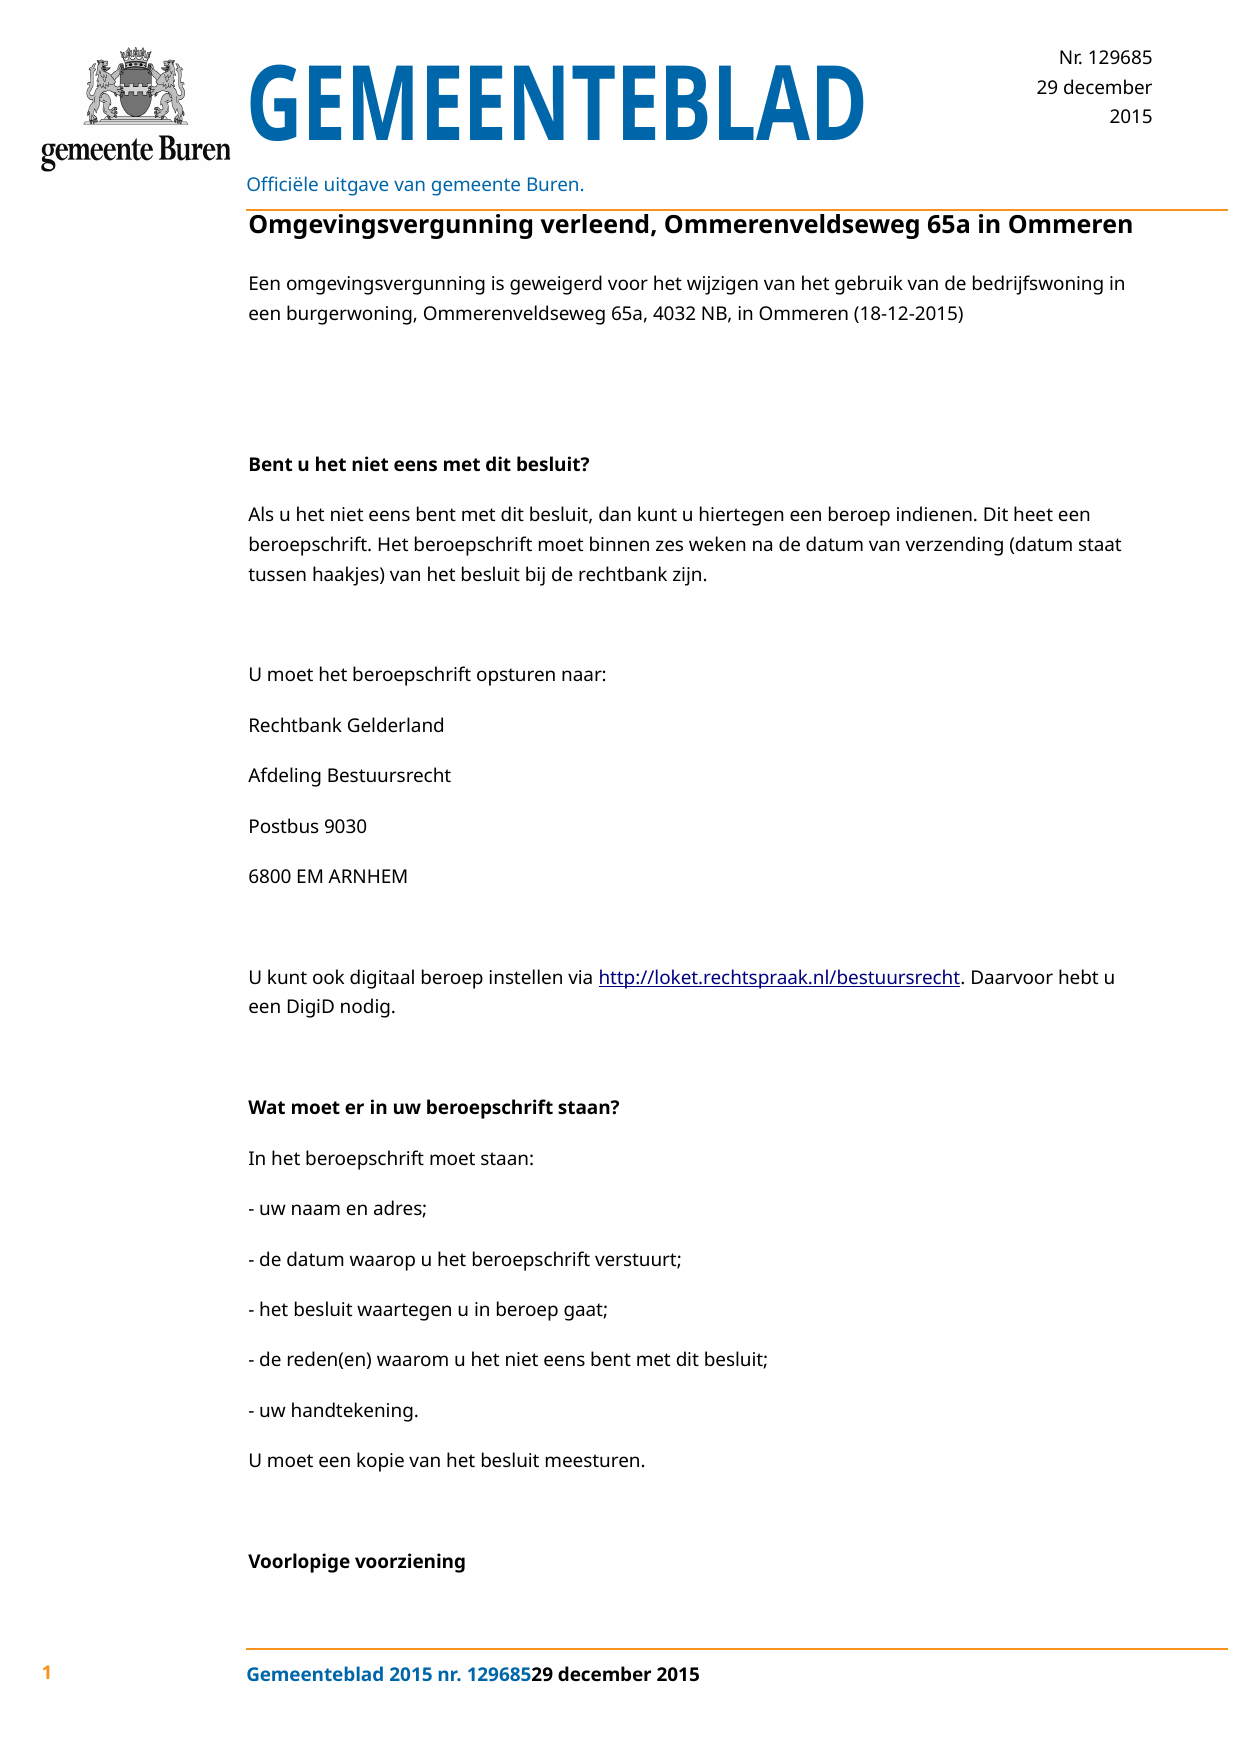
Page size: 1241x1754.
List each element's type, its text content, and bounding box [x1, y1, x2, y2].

text U moet een kopie van het besluit meesturen. [248, 1447, 1152, 1473]
picture [41, 47, 231, 172]
text - uw handtekening. [248, 1397, 1152, 1423]
text U kunt ook digitaal beroep instellen via http://loket.rechtspraak.nl/bestuursrecht. Daarvoor hebt u een DigiD nodig. [248, 964, 1152, 1019]
text In het beroepschrift moet staan: [248, 1145, 1152, 1171]
text 6800 EM ARNHEM [248, 863, 1152, 889]
text Wat moet er in uw beroepschrift staan? [248, 1094, 1152, 1120]
text U moet het beroepschrift opsturen naar: [248, 662, 1152, 687]
text Omgevingsvergunning verleend, Ommerenveldseweg 65a in Ommeren [248, 211, 1152, 241]
text Voorlopige voorziening [248, 1548, 1152, 1574]
text Afdeling Bestuursrecht [248, 762, 1152, 788]
text Als u het niet eens bent met dit besluit, dan kunt u hiertegen een beroep indienen. Dit heet een beroepschrift. Het beroepschrift moet binnen zes weken na de datum van verzending (datum staat tussen haakjes) van het besluit bij de rechtbank zijn. [248, 502, 1152, 586]
text Bent u het niet eens met dit besluit? [248, 451, 1152, 477]
text - het besluit waartegen u in beroep gaat; [248, 1296, 1152, 1322]
text - de reden(en) waarom u het niet eens bent met dit besluit; [248, 1347, 1152, 1372]
text Postbus 9030 [248, 813, 1152, 838]
text Een omgevingsvergunning is geweigerd voor het wijzigen van het gebruik van de bedrijfswoning in een burgerwoning, Ommerenveldseweg 65a, 4032 NB, in Ommeren (18-12-2015) [248, 270, 1152, 326]
text Rechtbank Gelderland [248, 712, 1152, 738]
text - uw naam en adres; [248, 1195, 1152, 1221]
text - de datum waarop u het beroepschrift verstuurt; [248, 1246, 1152, 1271]
